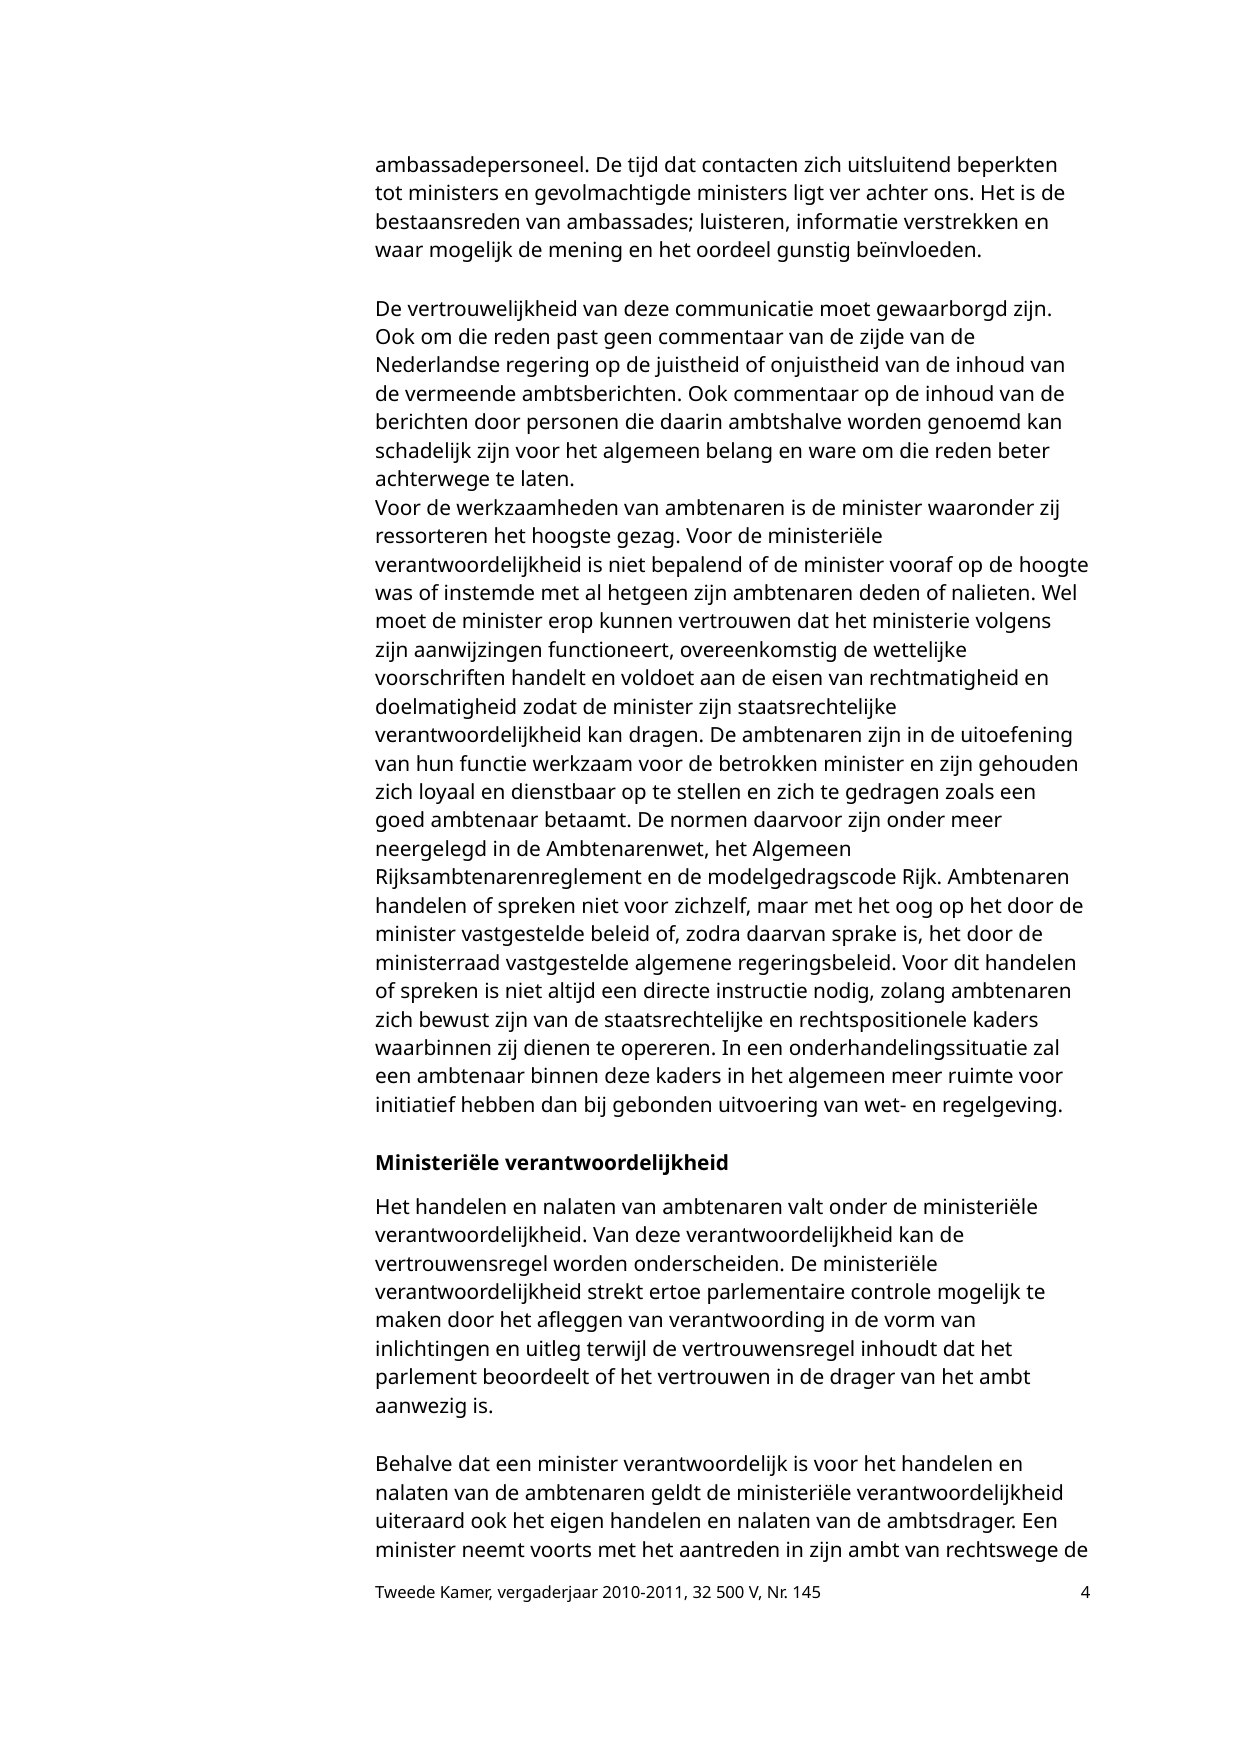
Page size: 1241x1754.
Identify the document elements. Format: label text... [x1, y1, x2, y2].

text De vertrouwelijkheid van deze communicatie moet gewaarborgd zijn. Ook om die reden past geen commentaar van de zijde van de Nederlandse regering op de juistheid of onjuistheid van de inhoud van de vermeende ambtsberichten. Ook commentaar op de inhoud van de berichten door personen die daarin ambtshalve worden genoemd kan schadelijk zijn voor het algemeen belang en ware om die reden beter achterwege te laten. [375, 294, 1090, 493]
text Voor de werkzaamheden van ambtenaren is de minister waaronder zij ressorteren het hoogste gezag. Voor de ministeriële verantwoordelijkheid is niet bepalend of de minister vooraf op de hoogte was of instemde met al hetgeen zijn ambtenaren deden of nalieten. Wel moet de minister erop kunnen vertrouwen dat het ministerie volgens zijn aanwijzingen functioneert, overeenkomstig de wettelijke voorschriften handelt en voldoet aan de eisen van rechtmatigheid en doelmatigheid zodat de minister zijn staatsrechtelijke verantwoordelijkheid kan dragen. De ambtenaren zijn in de uitoefening van hun functie werkzaam voor de betrokken minister en zijn gehouden zich loyaal en dienstbaar op te stellen en zich te gedragen zoals een goed ambtenaar betaamt. De normen daarvoor zijn onder meer neergelegd in de Ambtenarenwet, het Algemeen Rijksambtenarenreglement en de modelgedragscode Rijk. Ambtenaren handelen of spreken niet voor zichzelf, maar met het oog op het door de minister vastgestelde beleid of, zodra daarvan sprake is, het door de ministerraad vastgestelde algemene regeringsbeleid. Voor dit handelen of spreken is niet altijd een directe instructie nodig, zolang ambtenaren zich bewust zijn van de staatsrechtelijke en rechtspositionele kaders waarbinnen zij dienen te opereren. In een onderhandelingssituatie zal een ambtenaar binnen deze kaders in het algemeen meer ruimte voor initiatief hebben dan bij gebonden uitvoering van wet- en regelgeving. [375, 493, 1090, 1118]
text ambassadepersoneel. De tijd dat contacten zich uitsluitend beperkten tot ministers en gevolmachtigde ministers ligt ver achter ons. Het is de bestaansreden van ambassades; luisteren, informatie verstrekken en waar mogelijk de mening en het oordeel gunstig beïnvloeden. [375, 150, 1090, 264]
text Ministeriële verantwoordelijkheid [375, 1148, 1090, 1177]
text Het handelen en nalaten van ambtenaren valt onder de ministeriële verantwoordelijkheid. Van deze verantwoordelijkheid kan de vertrouwensregel worden onderscheiden. De ministeriële verantwoordelijkheid strekt ertoe parlementaire controle mogelijk te maken door het afleggen van verantwoording in de vorm van inlichtingen en uitleg terwijl de vertrouwensregel inhoudt dat het parlement beoordeelt of het vertrouwen in de drager van het ambt aanwezig is. [375, 1192, 1090, 1419]
text Behalve dat een minister verantwoordelijk is voor het handelen en nalaten van de ambtenaren geldt de ministeriële verantwoordelijkheid uiteraard ook het eigen handelen en nalaten van de ambtsdrager. Een minister neemt voorts met het aantreden in zijn ambt van rechtswege de [375, 1449, 1090, 1563]
